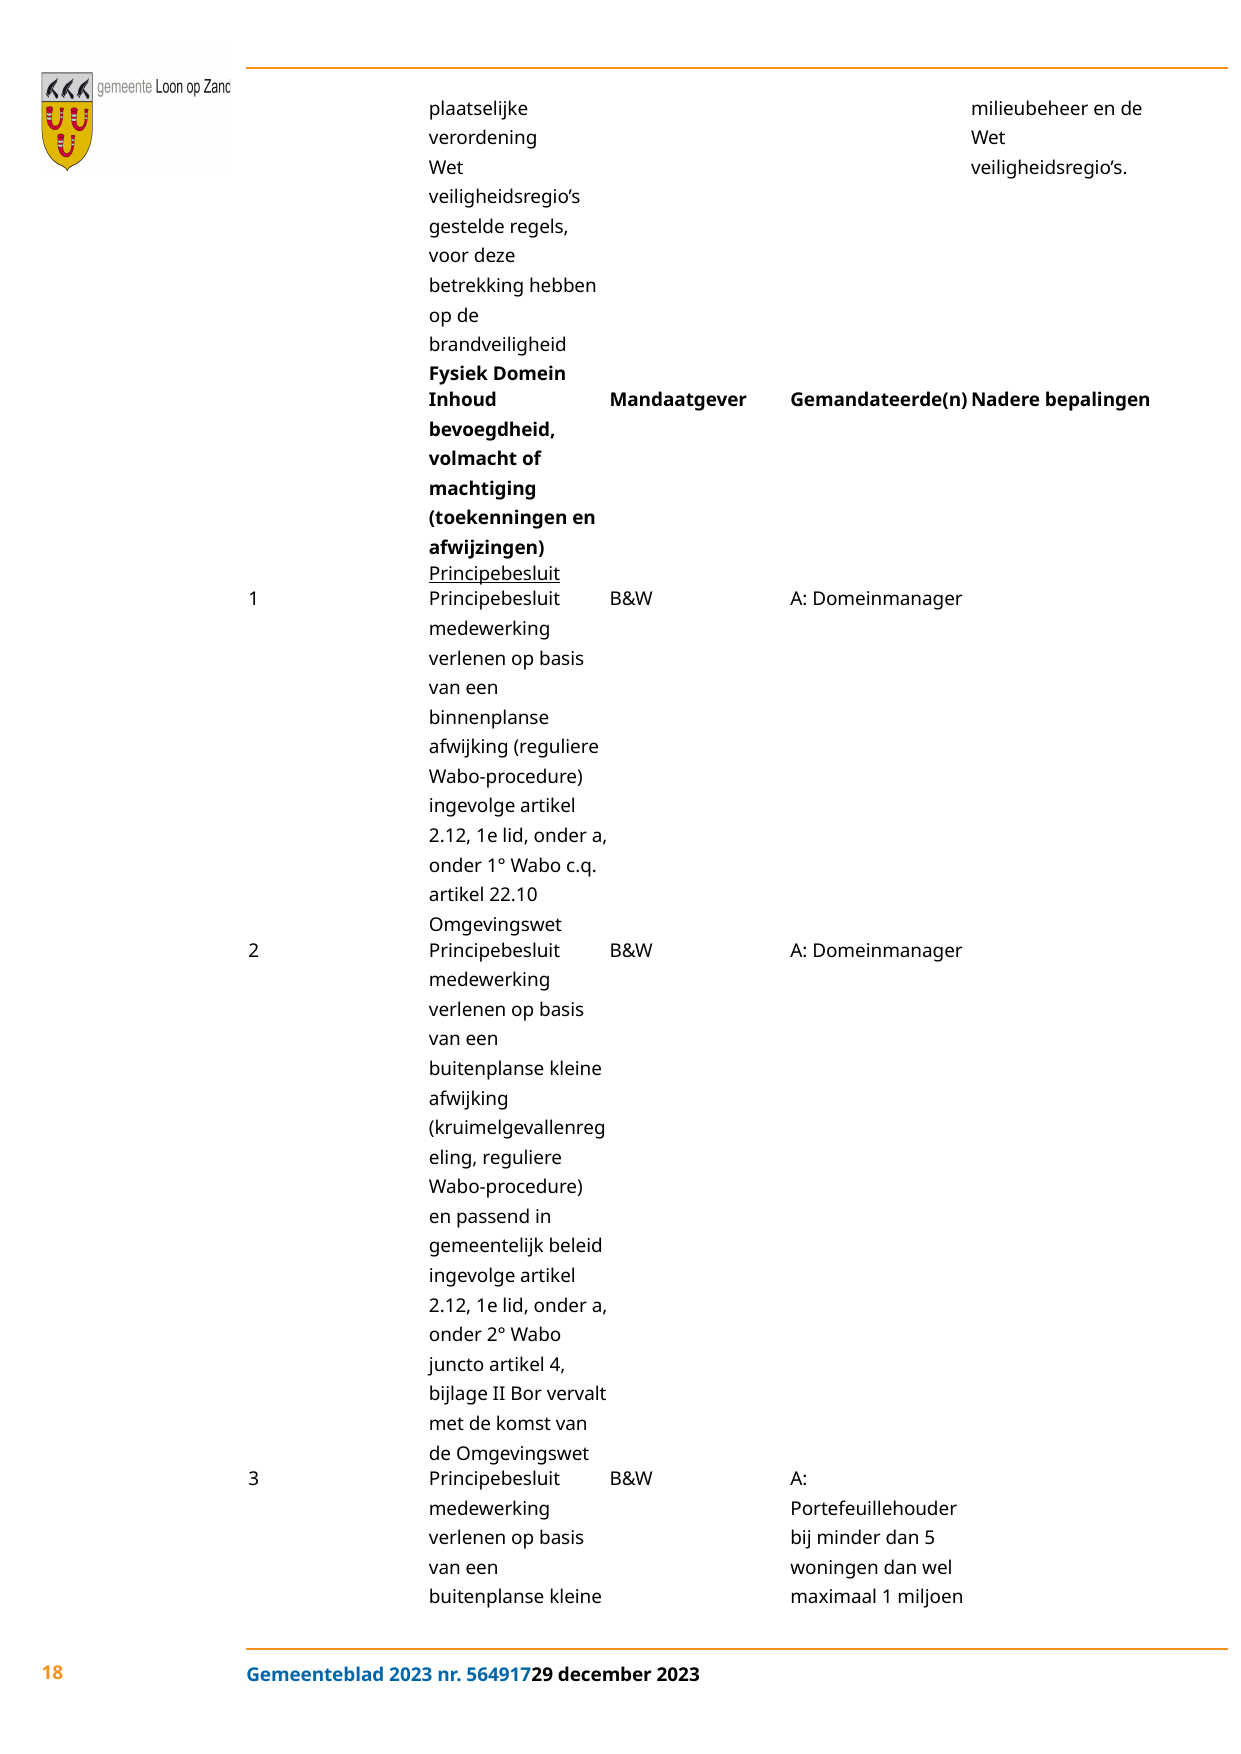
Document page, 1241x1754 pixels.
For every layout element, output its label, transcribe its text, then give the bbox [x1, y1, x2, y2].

table_header Fysiek Domein [429, 361, 609, 386]
table_cell 2 [248, 937, 429, 1465]
table_cell 1 [248, 586, 429, 937]
table_cell plaatselijke verordening Wet veiligheidsregio’s gestelde regels, voor deze betrekking hebben op de brandveiligheid [429, 95, 609, 357]
table_cell Principebesluit [429, 560, 609, 586]
table_cell Principebesluit medewerking verlenen op basis van een buitenplanse kleine afwijking (kruimelgevallenregeling, reguliere Wabo-procedure) en passend in gemeentelijk beleid ingevolge artikel 2.12, 1e lid, onder a, onder 2° Wabo juncto artikel 4, bijlage II Bor vervalt met de komst van de Omgevingswet [429, 937, 609, 1465]
table_cell Principebesluit medewerking verlenen op basis van een binnenplanse afwijking (reguliere Wabo-procedure) ingevolge artikel 2.12, 1e lid, onder a, onder 1° Wabo c.q. artikel 22.10 Omgevingswet [429, 586, 609, 937]
table_cell [971, 1465, 1152, 1609]
table_cell [790, 95, 971, 357]
table_cell [248, 95, 429, 357]
table_cell A: Portefeuillehouder bij minder dan 5 woningen dan wel maximaal 1 miljoen [790, 1465, 971, 1609]
table_cell 3 [248, 1465, 429, 1609]
table_header [609, 361, 790, 386]
table_cell B&W [609, 1465, 790, 1609]
table_cell [971, 586, 1152, 937]
table_cell Gemandateerde(n) [790, 386, 971, 560]
table_header [790, 361, 971, 386]
table_cell [609, 95, 790, 357]
table_cell [790, 560, 971, 586]
table_cell [971, 937, 1152, 1465]
table_cell [248, 560, 429, 586]
table_cell A: Domeinmanager [790, 937, 971, 1465]
table_cell Inhoud bevoegdheid, volmacht of machtiging (toekenningen en afwijzingen) [429, 386, 609, 560]
table_cell milieubeheer en de Wet veiligheidsregio’s. [971, 95, 1152, 357]
table_cell Principebesluit medewerk­ing verlenen op basis van een buitenplanse kleine [429, 1465, 609, 1609]
picture [41, 47, 231, 172]
table_cell A: Domeinmanager [790, 586, 971, 937]
table_cell Nadere bepalingen [971, 386, 1152, 560]
table_cell B&W [609, 586, 790, 937]
table_header [248, 361, 429, 386]
table_header [971, 361, 1152, 386]
table_cell [609, 560, 790, 586]
table_cell B&W [609, 937, 790, 1465]
table_cell [971, 560, 1152, 586]
table_cell [248, 386, 429, 560]
table_cell Mandaatgever [609, 386, 790, 560]
